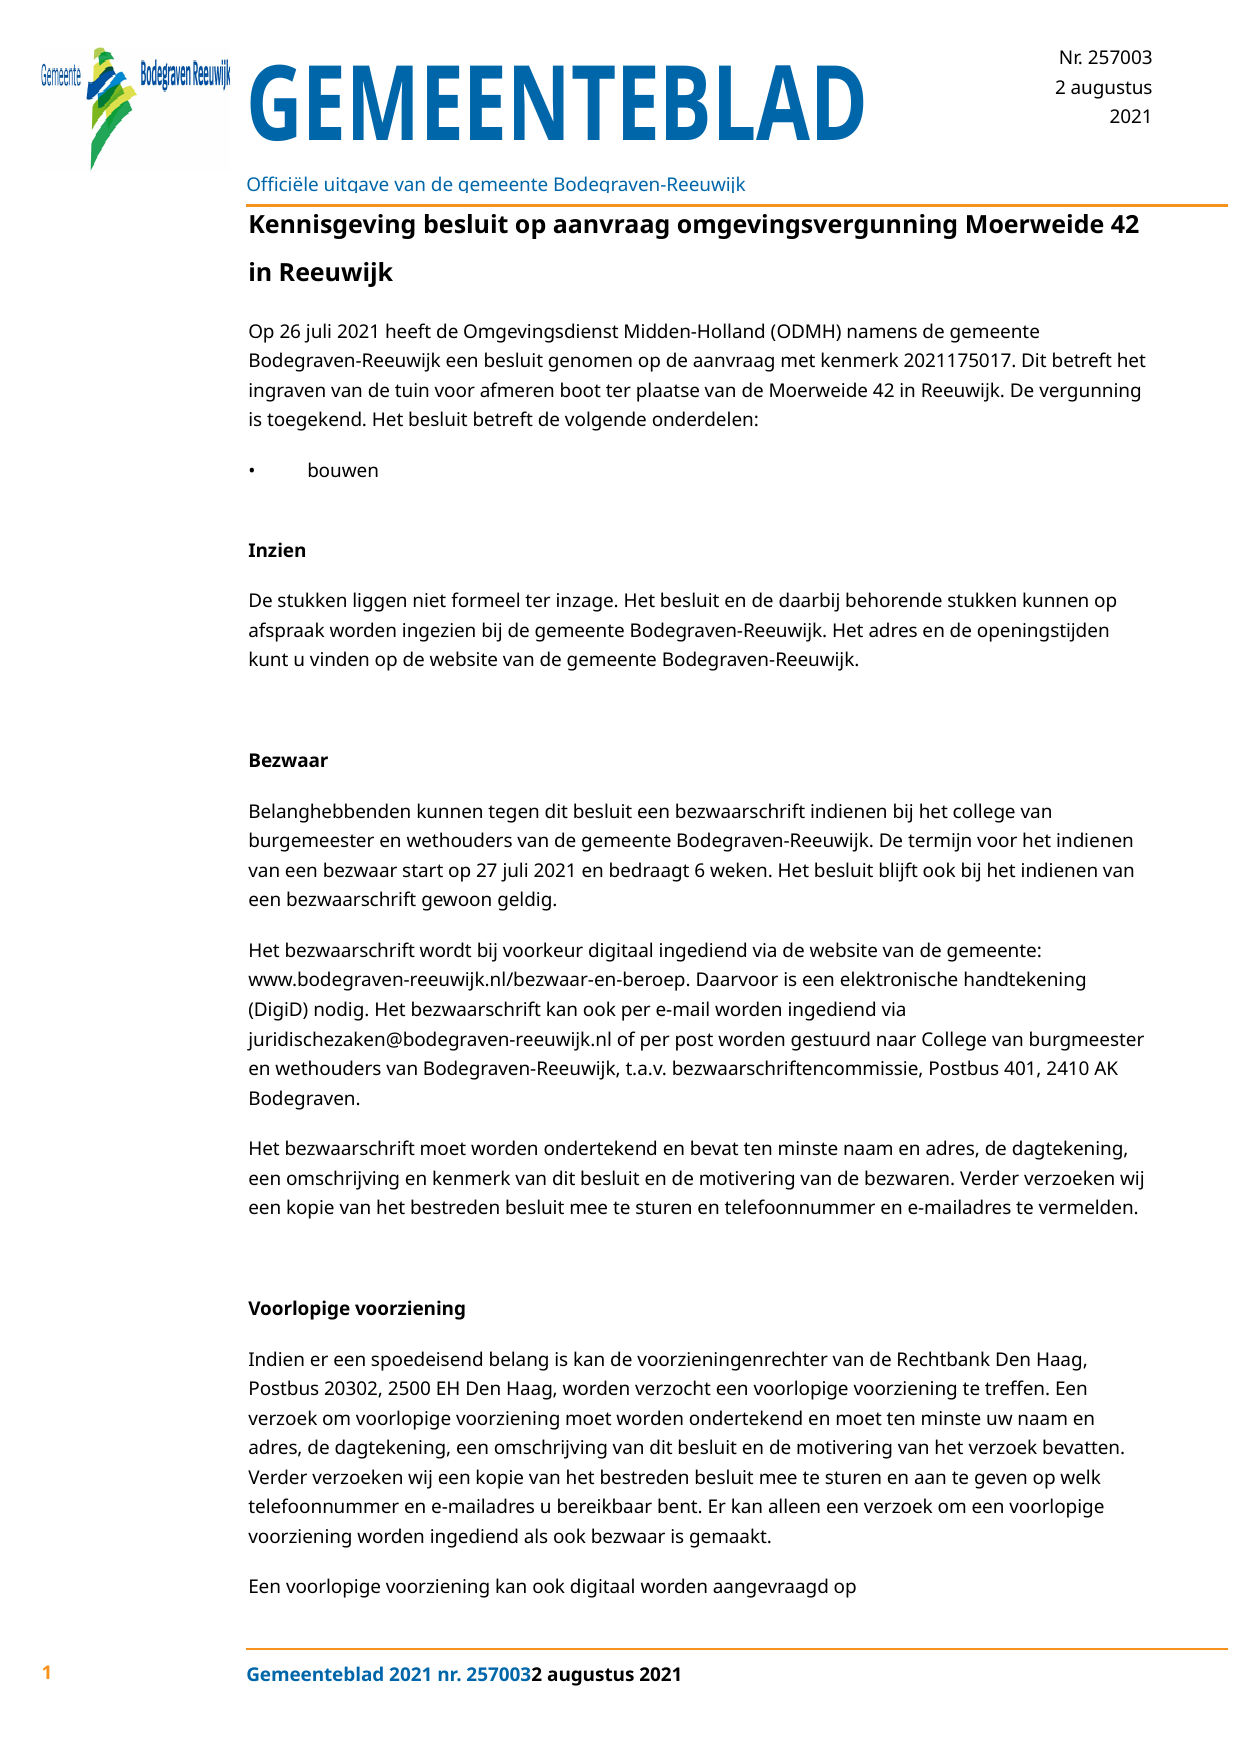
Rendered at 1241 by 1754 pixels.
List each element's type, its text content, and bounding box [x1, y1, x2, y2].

text Indien er een spoedeisend belang is kan de voorzieningenrechter van de Rechtbank Den Haag, Postbus 20302, 2500 EH Den Haag, worden verzocht een voorlopige voorziening te treffen. Een verzoek om voorlopige voorziening moet worden ondertekend en moet ten minste uw naam en adres, de dagtekening, een omschrijving van dit besluit en de motivering van het verzoek bevatten. Verder verzoeken wij een kopie van het bestreden besluit mee te sturen en aan te geven op welk telefoonnummer en e-mailadres u bereikbaar bent. Er kan alleen een verzoek om een voorlopige voorziening worden ingediend als ook bezwaar is gemaakt. [248, 1346, 1152, 1549]
text Kennisgeving besluit op aanvraag omgevingsvergunning Moerweide 42 in Reeuwijk [248, 207, 1152, 288]
text Het bezwaarschrift wordt bij voorkeur digitaal ingediend via de website van de gemeente: www.bodegraven-reeuwijk.nl/bezwaar-en-beroep. Daarvoor is een elektronische handtekening (DigiD) nodig. Het bezwaarschrift kan ook per e-mail worden ingediend via juridischezaken@bodegraven-reeuwijk.nl of per post worden gestuurd naar College van burgmeester en wethouders van Bodegraven-Reeuwijk, t.a.v. bezwaarschriftencommissie, Postbus 401, 2410 AK Bodegraven. [248, 937, 1152, 1111]
picture [41, 47, 231, 172]
text De stukken liggen niet formeel ter inzage. Het besluit en de daarbij behorende stukken kunnen op afspraak worden ingezien bij de gemeente Bodegraven-Reeuwijk. Het adres en de openingstijden kunt u vinden op de website van de gemeente Bodegraven-Reeuwijk. [248, 587, 1152, 672]
text Voorlopige voorziening [248, 1295, 1152, 1321]
text Inzien [248, 537, 1152, 563]
text Een voorlopige voorziening kan ook digitaal worden aangevraagd op [248, 1574, 1152, 1599]
text Op 26 juli 2021 heeft de Omgevingsdienst Midden-Holland (ODMH) namens de gemeente Bodegraven-Reeuwijk een besluit genomen op de aanvraag met kenmerk 2021175017. Dit betreft het ingraven van de tuin voor afmeren boot ter plaatse van de Moerweide 42 in Reeuwijk. De vergunning is toegekend. Het besluit betreft de volgende onderdelen: [248, 318, 1152, 432]
text Bezwaar [248, 747, 1152, 773]
list bouwen [248, 457, 1152, 483]
text Het bezwaarschrift moet worden ondertekend en bevat ten minste naam en adres, de dagtekening, een omschrijving en kenmerk van dit besluit en de motivering van de bezwaren. Verder verzoeken wij een kopie van het bestreden besluit mee te sturen en telefoonnummer en e-mailadres te vermelden. [248, 1135, 1152, 1220]
text Belanghebbenden kunnen tegen dit besluit een bezwaarschrift indienen bij het college van burgemeester en wethouders van de gemeente Bodegraven-Reeuwijk. De termijn voor het indienen van een bezwaar start op 27 juli 2021 en bedraagt 6 weken. Het besluit blijft ook bij het indienen van een bezwaarschrift gewoon geldig. [248, 798, 1152, 912]
